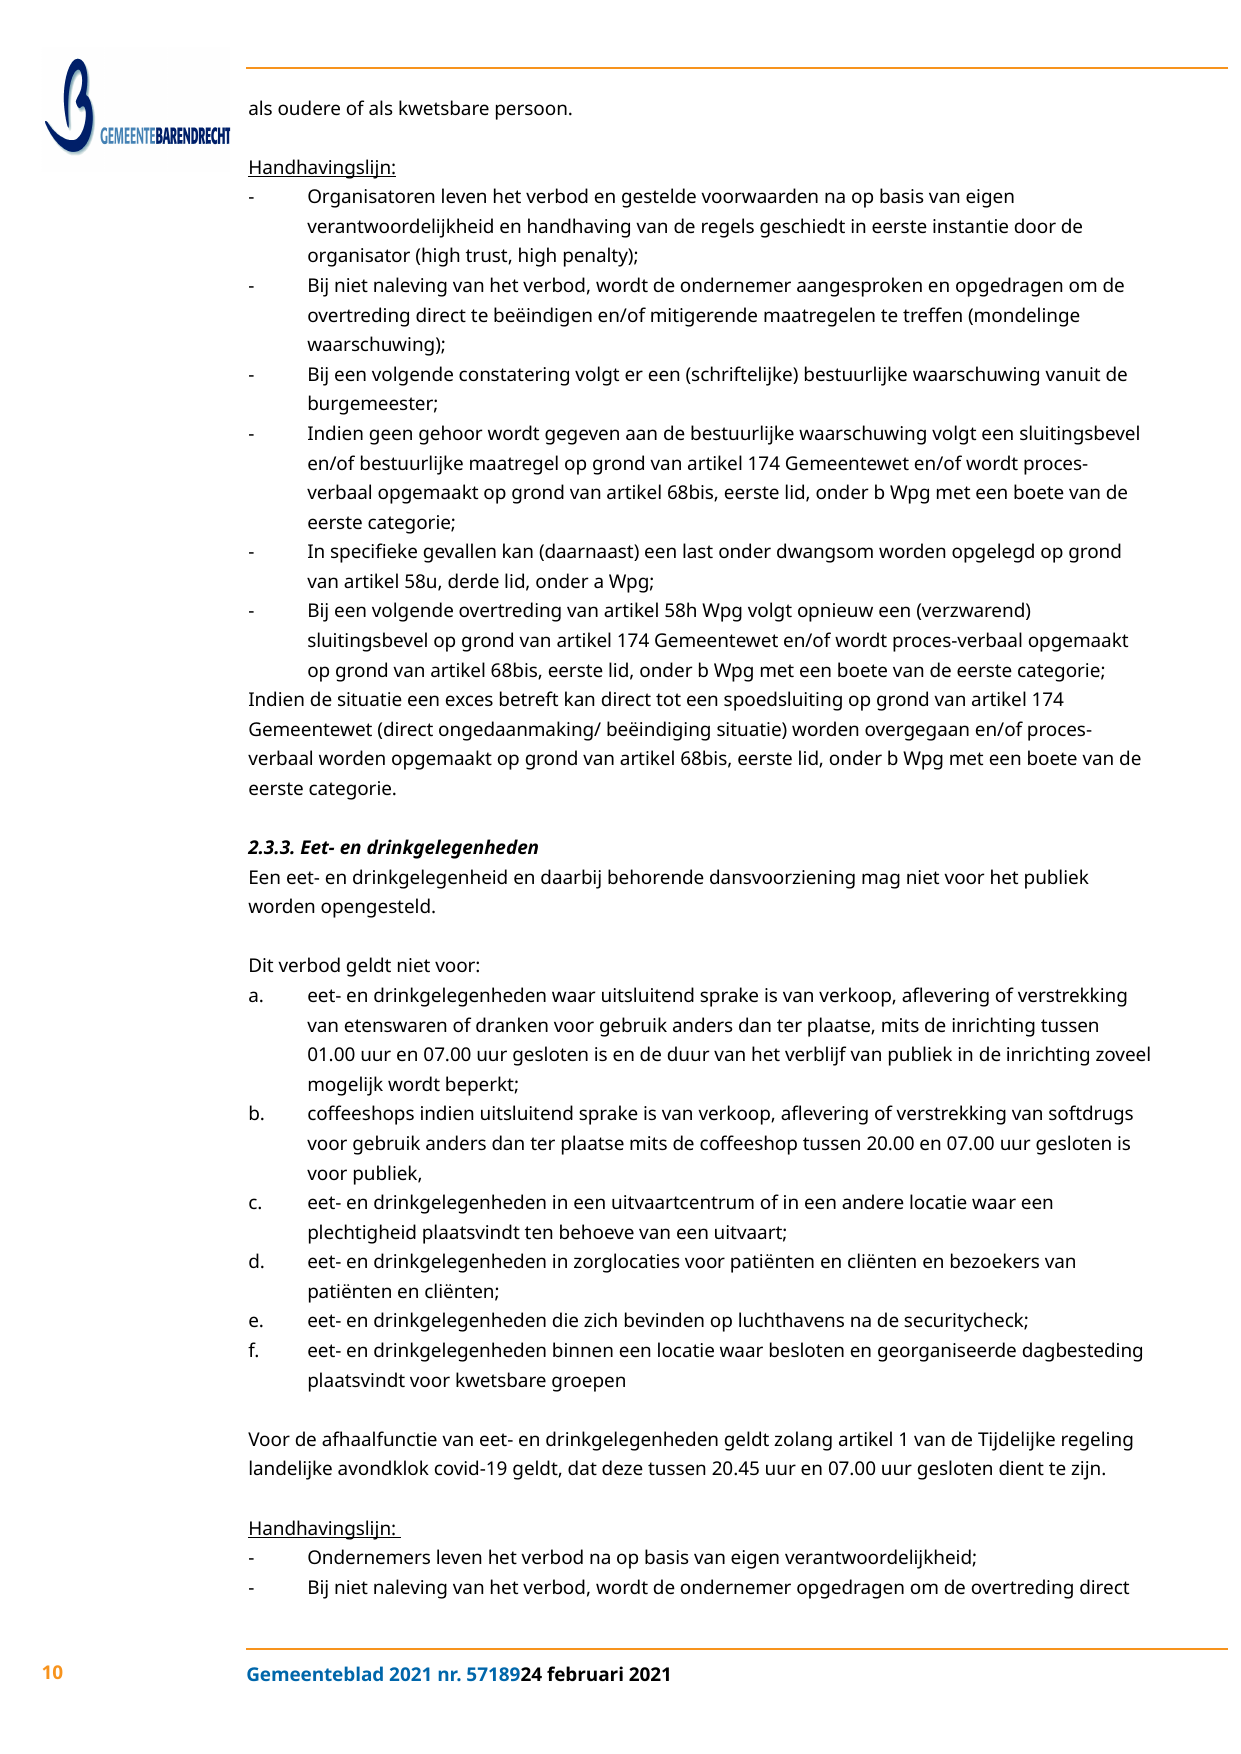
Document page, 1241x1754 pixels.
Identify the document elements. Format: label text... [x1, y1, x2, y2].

list In specifieke gevallen kan (daarnaast) een last onder dwangsom worden opgelegd op grond van artikel 58u, derde lid, onder a Wpg; [248, 538, 1152, 594]
text Dit verbod geldt niet voor: [248, 953, 1152, 978]
list Bij niet naleving van het verbod, wordt de ondernemer aangesproken en opgedragen om de overtreding direct te beëindigen en/of mitigerende maatregelen te treffen (mondelinge waarschuwing); [248, 272, 1152, 357]
text Handhavingslijn: [248, 154, 1152, 180]
text Handhavingslijn: [248, 1515, 1152, 1541]
list eet- en drinkgelegenheden waar uitsluitend sprake is van verkoop, aflevering of verstrekking van etenswaren of dranken voor gebruik anders dan ter plaatse, mits de inrichting tussen 01.00 uur en 07.00 uur gesloten is en de duur van het verblijf van publiek in de inrichting zoveel mogelijk wordt beperkt; [248, 982, 1152, 1097]
list eet- en drinkgelegenheden in zorglocaties voor patiënten en cliënten en bezoekers van patiënten en cliënten; [248, 1248, 1152, 1304]
list eet- en drinkgelegenheden die zich bevinden op luchthavens na de securitycheck; [248, 1308, 1152, 1333]
text 2.3.3. Eet- en drinkgelegenheden [248, 834, 1152, 860]
list Organisatoren leven het verbod en gestelde voorwaarden na op basis van eigen verantwoordelijkheid en handhaving van de regels geschiedt in eerste instantie door de organisator (high trust, high penalty); [248, 183, 1152, 268]
list Bij niet naleving van het verbod, wordt de ondernemer opgedragen om de overtreding direct [248, 1574, 1152, 1600]
text als oudere of als kwetsbare persoon. [248, 95, 1152, 121]
list Bij een volgende constatering volgt er een (schriftelijke) bestuurlijke waarschuwing vanuit de burgemeester; [248, 361, 1152, 416]
list coffeeshops indien uitsluitend sprake is van verkoop, aflevering of verstrekking van softdrugs voor gebruik anders dan ter plaatse mits de coffeeshop tussen 20.00 en 07.00 uur gesloten is voor publiek, [248, 1101, 1152, 1186]
list Ondernemers leven het verbod na op basis van eigen verantwoordelijkheid; [248, 1544, 1152, 1570]
list Bij een volgende overtreding van artikel 58h Wpg volgt opnieuw een (verzwarend) sluitingsbevel op grond van artikel 174 Gemeentewet en/of wordt proces-verbaal opgemaakt op grond van artikel 68bis, eerste lid, onder b Wpg met een boete van de eerste categorie; [248, 598, 1152, 683]
list Indien geen gehoor wordt gegeven aan de bestuurlijke waarschuwing volgt een sluitingsbevel en/of bestuurlijke maatregel op grond van artikel 174 Gemeentewet en/of wordt proces-verbaal opgemaakt op grond van artikel 68bis, eerste lid, onder b Wpg met een boete van de eerste categorie; [248, 420, 1152, 535]
text Een eet- en drinkgelegenheid en daarbij behorende dansvoorziening mag niet voor het publiek worden opengesteld. [248, 864, 1152, 919]
list eet- en drinkgelegenheden in een uitvaartcentrum of in een andere locatie waar een plechtigheid plaatsvindt ten behoeve van een uitvaart; [248, 1189, 1152, 1245]
text Voor de afhaalfunctie van eet- en drinkgelegenheden geldt zolang artikel 1 van de Tijdelijke regeling landelijke avondklok covid-19 geldt, dat deze tussen 20.45 uur en 07.00 uur gesloten dient te zijn. [248, 1426, 1152, 1481]
picture [41, 47, 231, 172]
text Indien de situatie een exces betreft kan direct tot een spoedsluiting op grond van artikel 174 Gemeentewet (direct ongedaanmaking/ beëindiging situatie) worden overgegaan en/of proces-verbaal worden opgemaakt op grond van artikel 68bis, eerste lid, onder b Wpg met een boete van de eerste categorie. [248, 686, 1152, 801]
list eet- en drinkgelegenheden binnen een locatie waar besloten en georganiseerde dagbesteding plaatsvindt voor kwetsbare groepen [248, 1337, 1152, 1393]
